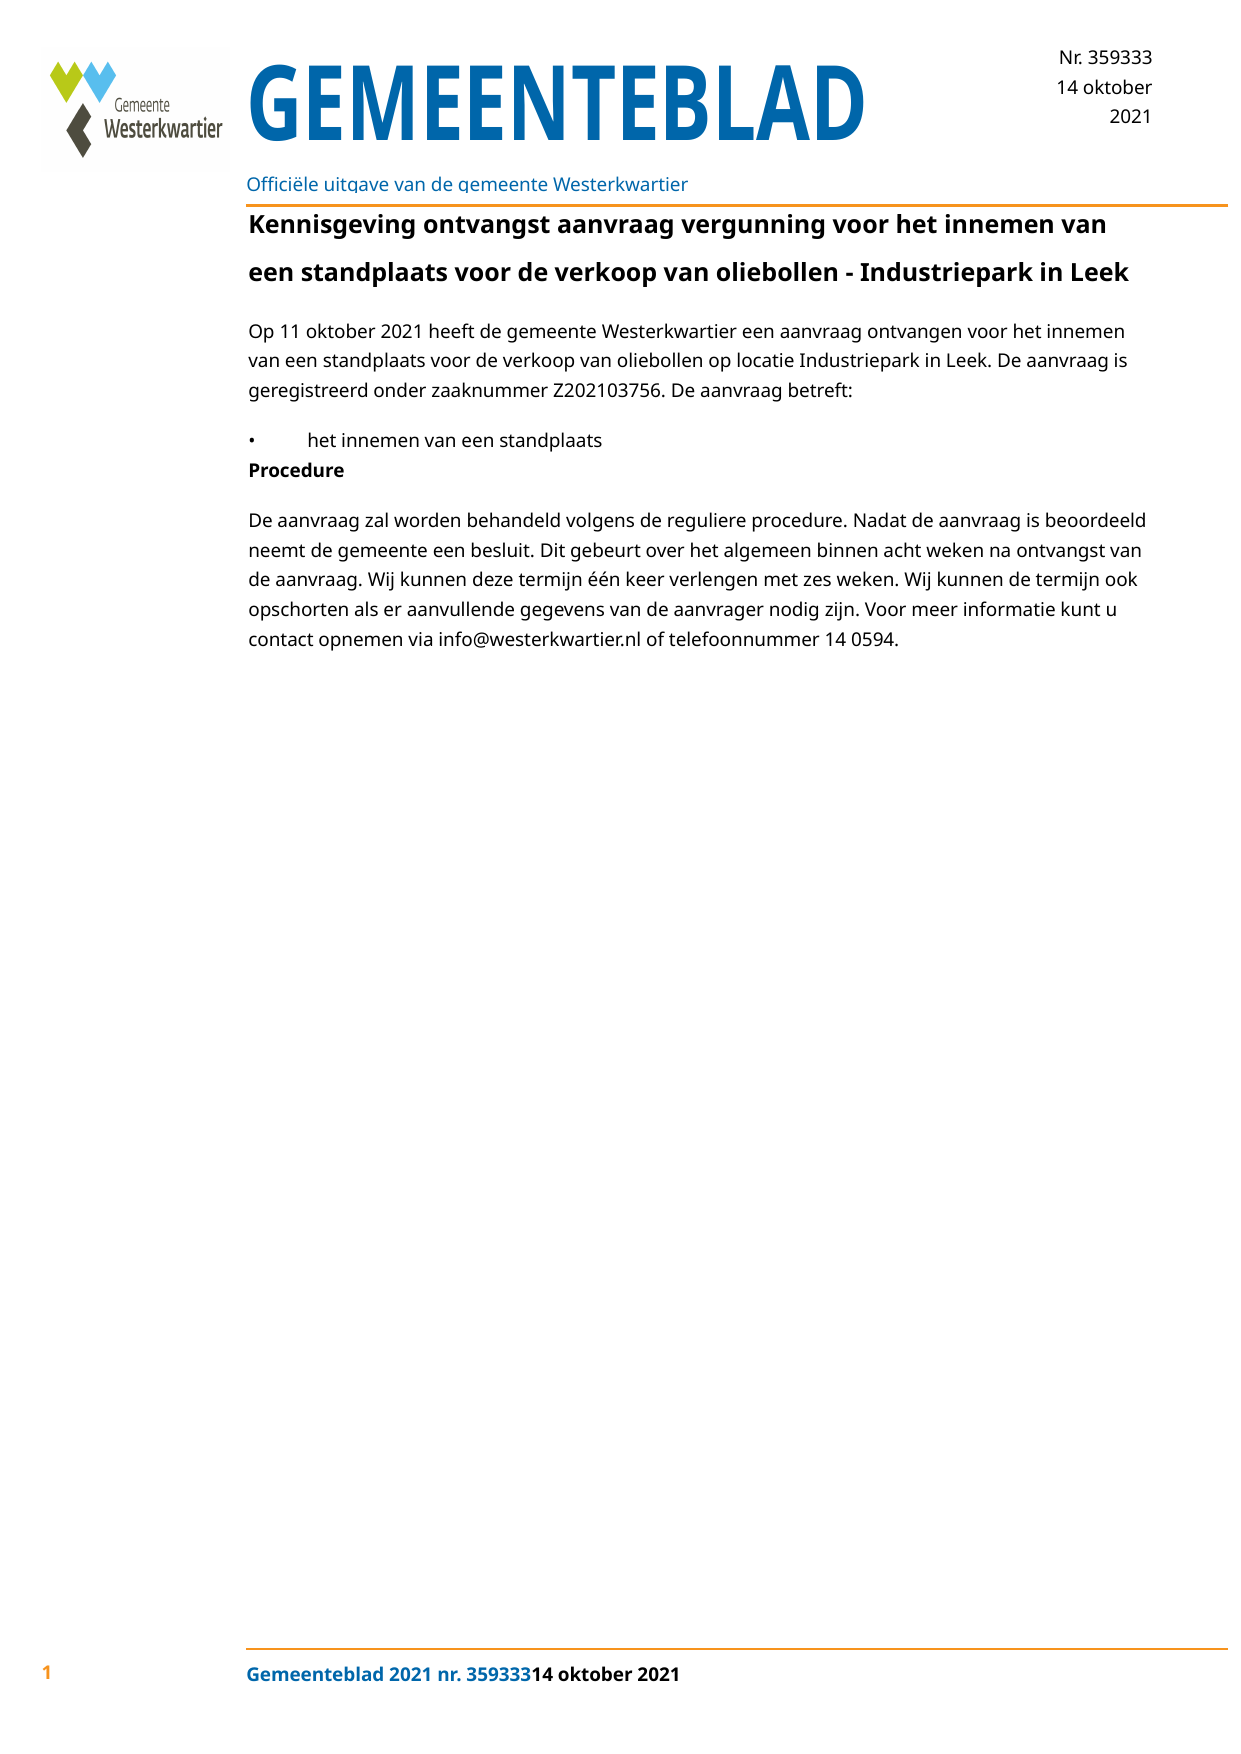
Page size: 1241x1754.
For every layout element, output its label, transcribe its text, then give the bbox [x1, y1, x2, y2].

text De aanvraag zal worden behandeld volgens de reguliere procedure. Nadat de aanvraag is beoordeeld neemt de gemeente een besluit. Dit gebeurt over het algemeen binnen acht weken na ontvangst van de aanvraag. Wij kunnen deze termijn één keer verlengen met zes weken. Wij kunnen de termijn ook opschorten als er aanvullende gegevens van de aanvrager nodig zijn. Voor meer informatie kunt u contact opnemen via info@westerkwartier.nl of telefoonnummer 14 0594. [248, 507, 1152, 652]
list het innemen van een standplaats [248, 427, 1152, 453]
text Op 11 oktober 2021 heeft de gemeente Westerkwartier een aanvraag ontvangen voor het innemen van een standplaats voor de verkoop van oliebollen op locatie Industriepark in Leek. De aanvraag is geregistreerd onder zaaknummer Z202103756. De aanvraag betreft: [248, 318, 1152, 403]
text Kennisgeving ontvangst aanvraag vergunning voor het innemen van een standplaats voor de verkoop van oliebollen - Industriepark in Leek [248, 207, 1152, 288]
text Procedure [248, 457, 1152, 483]
picture [41, 47, 231, 172]
